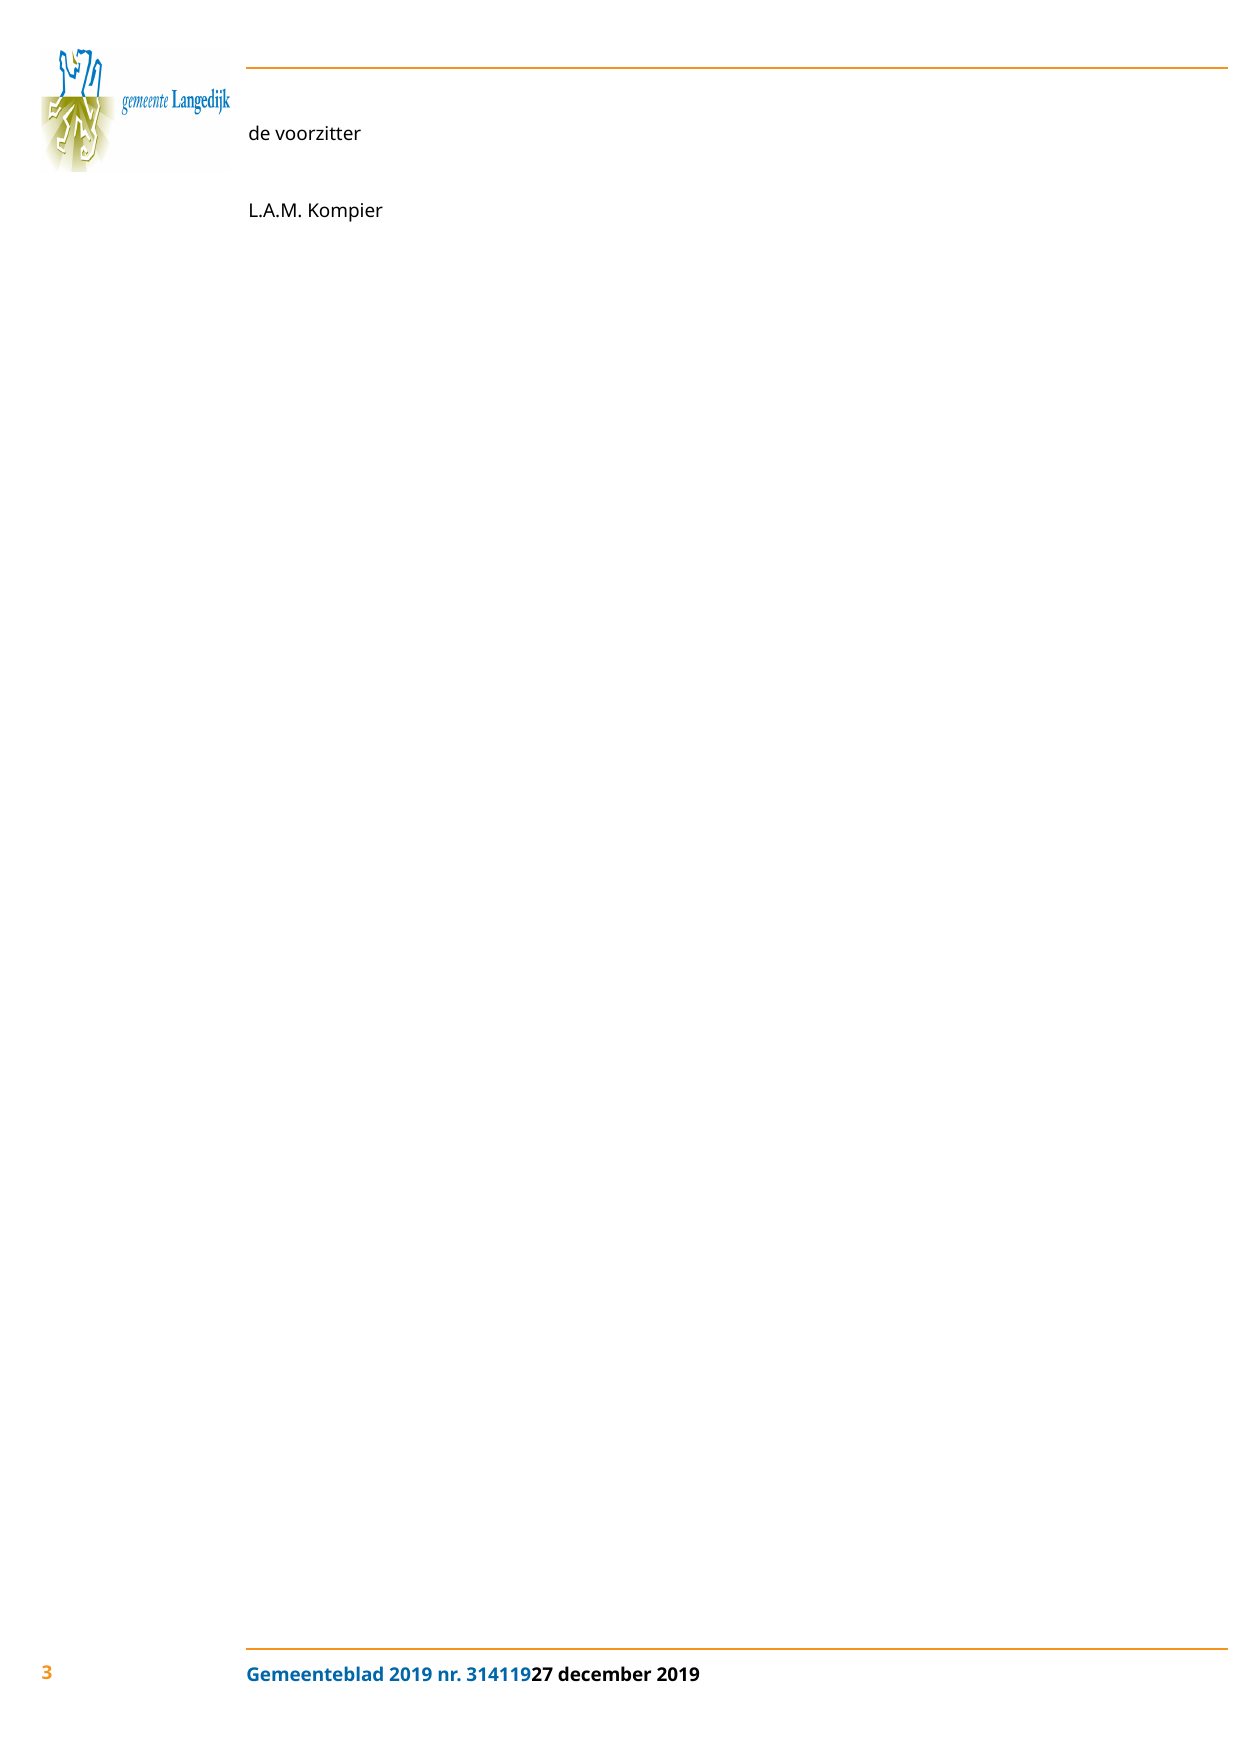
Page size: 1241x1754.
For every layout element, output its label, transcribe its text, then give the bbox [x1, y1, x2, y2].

text L.A.M. Kompier [248, 198, 1152, 223]
picture [41, 47, 231, 172]
text de voorzitter [248, 121, 1152, 146]
